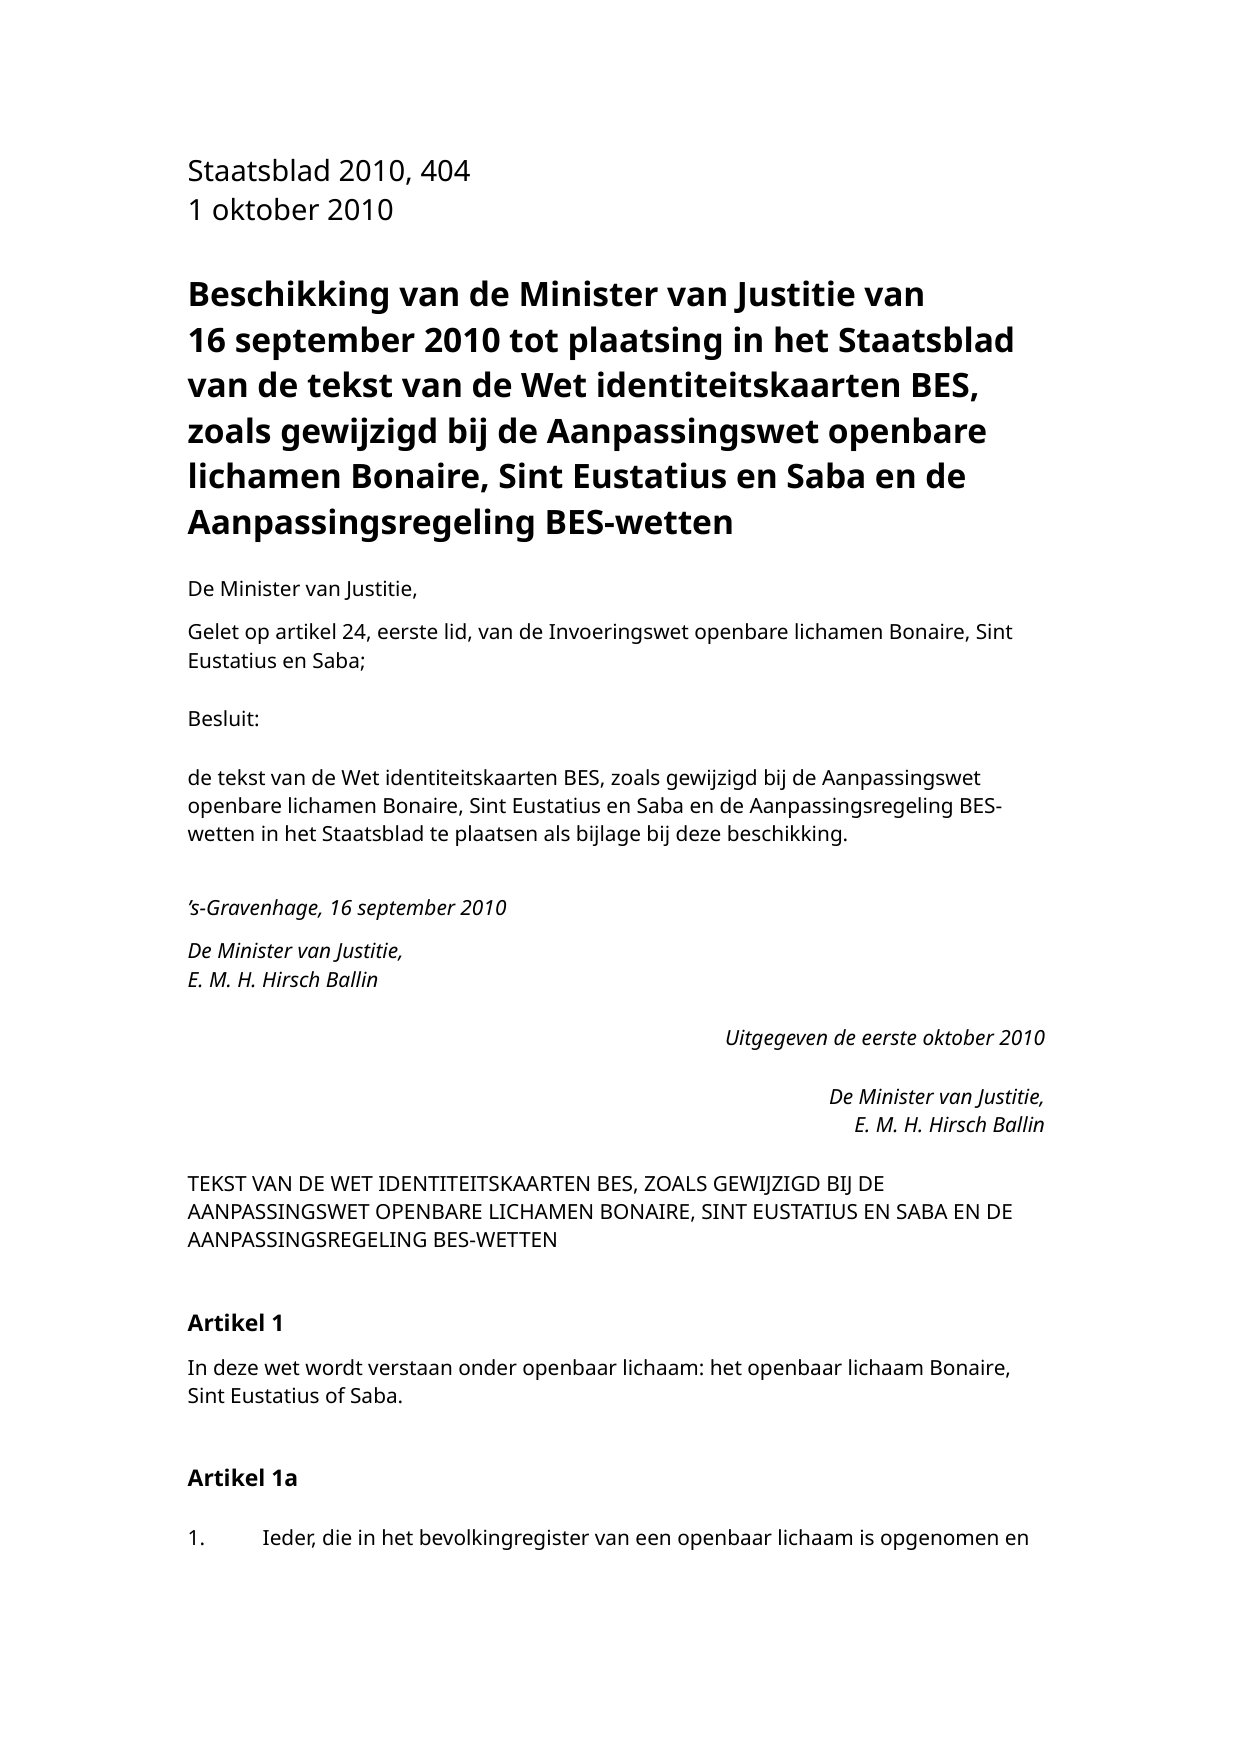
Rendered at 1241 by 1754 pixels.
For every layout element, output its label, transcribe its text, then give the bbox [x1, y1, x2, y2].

list Ieder, die in het bevolkingregister van een openbaar lichaam is opgenomen en [187, 1523, 1053, 1552]
text E. M. H. Hirsch Ballin [187, 1110, 1053, 1139]
subtitle TEKST VAN DE WET IDENTITEITSKAARTEN BES, ZOALS GEWIJZIGD BIJ DE AANPASSINGSWET OPENBARE LICHAMEN BONAIRE, SINT EUSTATIUS EN SABA EN DE AANPASSINGSREGELING BES-WETTEN [187, 1169, 1053, 1254]
subtitle Beschikking van de Minister van Justitie van 16 september 2010 tot plaatsing in het Staatsblad van de tekst van de Wet identiteitskaarten BES, zoals gewijzigd bij de Aanpassingswet openbare lichamen Bonaire, Sint Eustatius en Saba en de Aanpassingsregeling BES-wetten [187, 271, 1053, 544]
text Uitgegeven de eerste oktober 2010 [187, 1023, 1053, 1052]
subtitle Artikel 1 [187, 1306, 1053, 1338]
text Gelet op artikel 24, eerste lid, van de Invoeringswet openbare lichamen Bonaire, Sint Eustatius en Saba; [187, 617, 1053, 674]
subtitle Artikel 1a [187, 1462, 1053, 1493]
text Besluit: [187, 704, 1053, 733]
text E. M. H. Hirsch Ballin [187, 965, 1053, 993]
text Staatsblad 2010, 404 [187, 150, 1053, 190]
text De Minister van Justitie, [187, 1082, 1053, 1110]
text De Minister van Justitie, [187, 936, 1053, 965]
text ’s-Gravenhage, 16 september 2010 [187, 893, 1053, 921]
text de tekst van de Wet identiteitskaarten BES, zoals gewijzigd bij de Aanpassingswet openbare lichamen Bonaire, Sint Eustatius en Saba en de Aanpassingsregeling BES-wetten in het Staatsblad te plaatsen als bijlage bij deze beschikking. [187, 763, 1053, 848]
text In deze wet wordt verstaan onder openbaar lichaam: het openbaar lichaam Bonaire, Sint Eustatius of Saba. [187, 1353, 1053, 1409]
text 1 oktober 2010 [187, 190, 1053, 229]
text De Minister van Justitie, [187, 574, 1053, 602]
